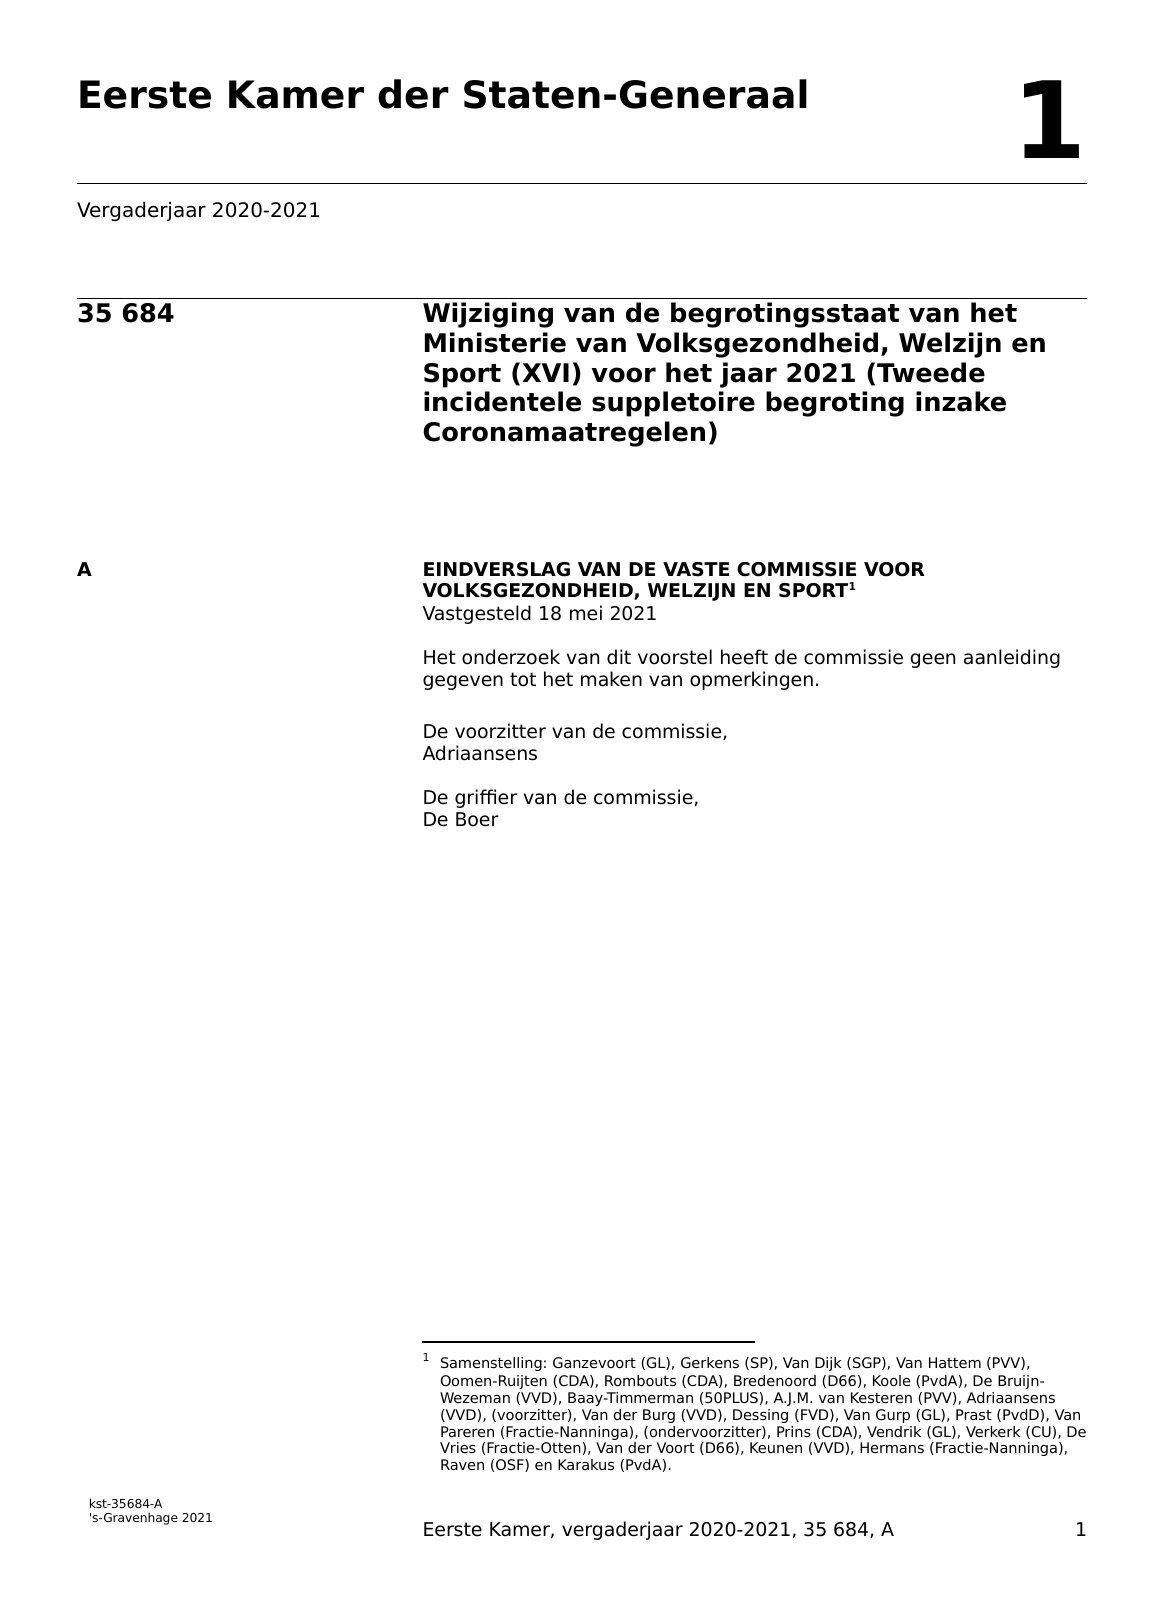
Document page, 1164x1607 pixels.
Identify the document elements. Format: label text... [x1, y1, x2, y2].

subtitle 35 684 Wijziging van de begrotingsstaat van het Ministerie van Volksgezondheid, Welzijn en Sport (XVI) voor het jaar 2021 (Tweede incidentele suppletoire begroting inzake Coronamaatregelen) [77, 299, 1087, 447]
text Het onderzoek van dit voorstel heeft de commissie geen aanleiding gegeven tot het maken van opmerkingen. [422, 647, 1087, 691]
table_header Eerste Kamer der Staten-Generaal [77, 59, 886, 183]
text Samenstelling: Ganzevoort (GL), Gerkens (SP), Van Dijk (SGP), Van Hattem (PVV), Oomen-Ruijten (CDA), Rombouts (CDA), Bredenoord (D66), Koole (PvdA), De Bruijn-Wezeman (VVD), Baay-Timmerman (50PLUS), A.J.M. van Kesteren (PVV), Adriaansens (VVD), (voorzitter), Van der Burg (VVD), Dessing (FVD), Van Gurp (GL), Prast (PvdD), Van Pareren (Fractie-Nanninga), (ondervoorzitter), Prins (CDA), Vendrik (GL), Verkerk (CU), De Vries (Fractie-Otten), Van der Voort (D66), Keunen (VVD), Hermans (Fractie-Nanninga), Raven (OSF) en Karakus (PvdA). [422, 1351, 1087, 1474]
table_cell Vergaderjaar 2020-2021 [77, 184, 1087, 298]
text De griffier van de commissie, De Boer [422, 787, 1087, 831]
text 's-Gravenhage 2021 [88, 1511, 323, 1525]
text kst-35684-A [88, 1497, 323, 1511]
table_header 1 [886, 59, 1087, 183]
subtitle A EINDVERSLAG VAN DE VASTE COMMISSIE VOOR VOLKSGEZONDHEID, WELZIJN EN SPORT [77, 558, 1087, 602]
text De voorzitter van de commissie, Adriaansens [422, 721, 1087, 764]
text Vastgesteld 18 mei 2021 [422, 602, 1087, 624]
